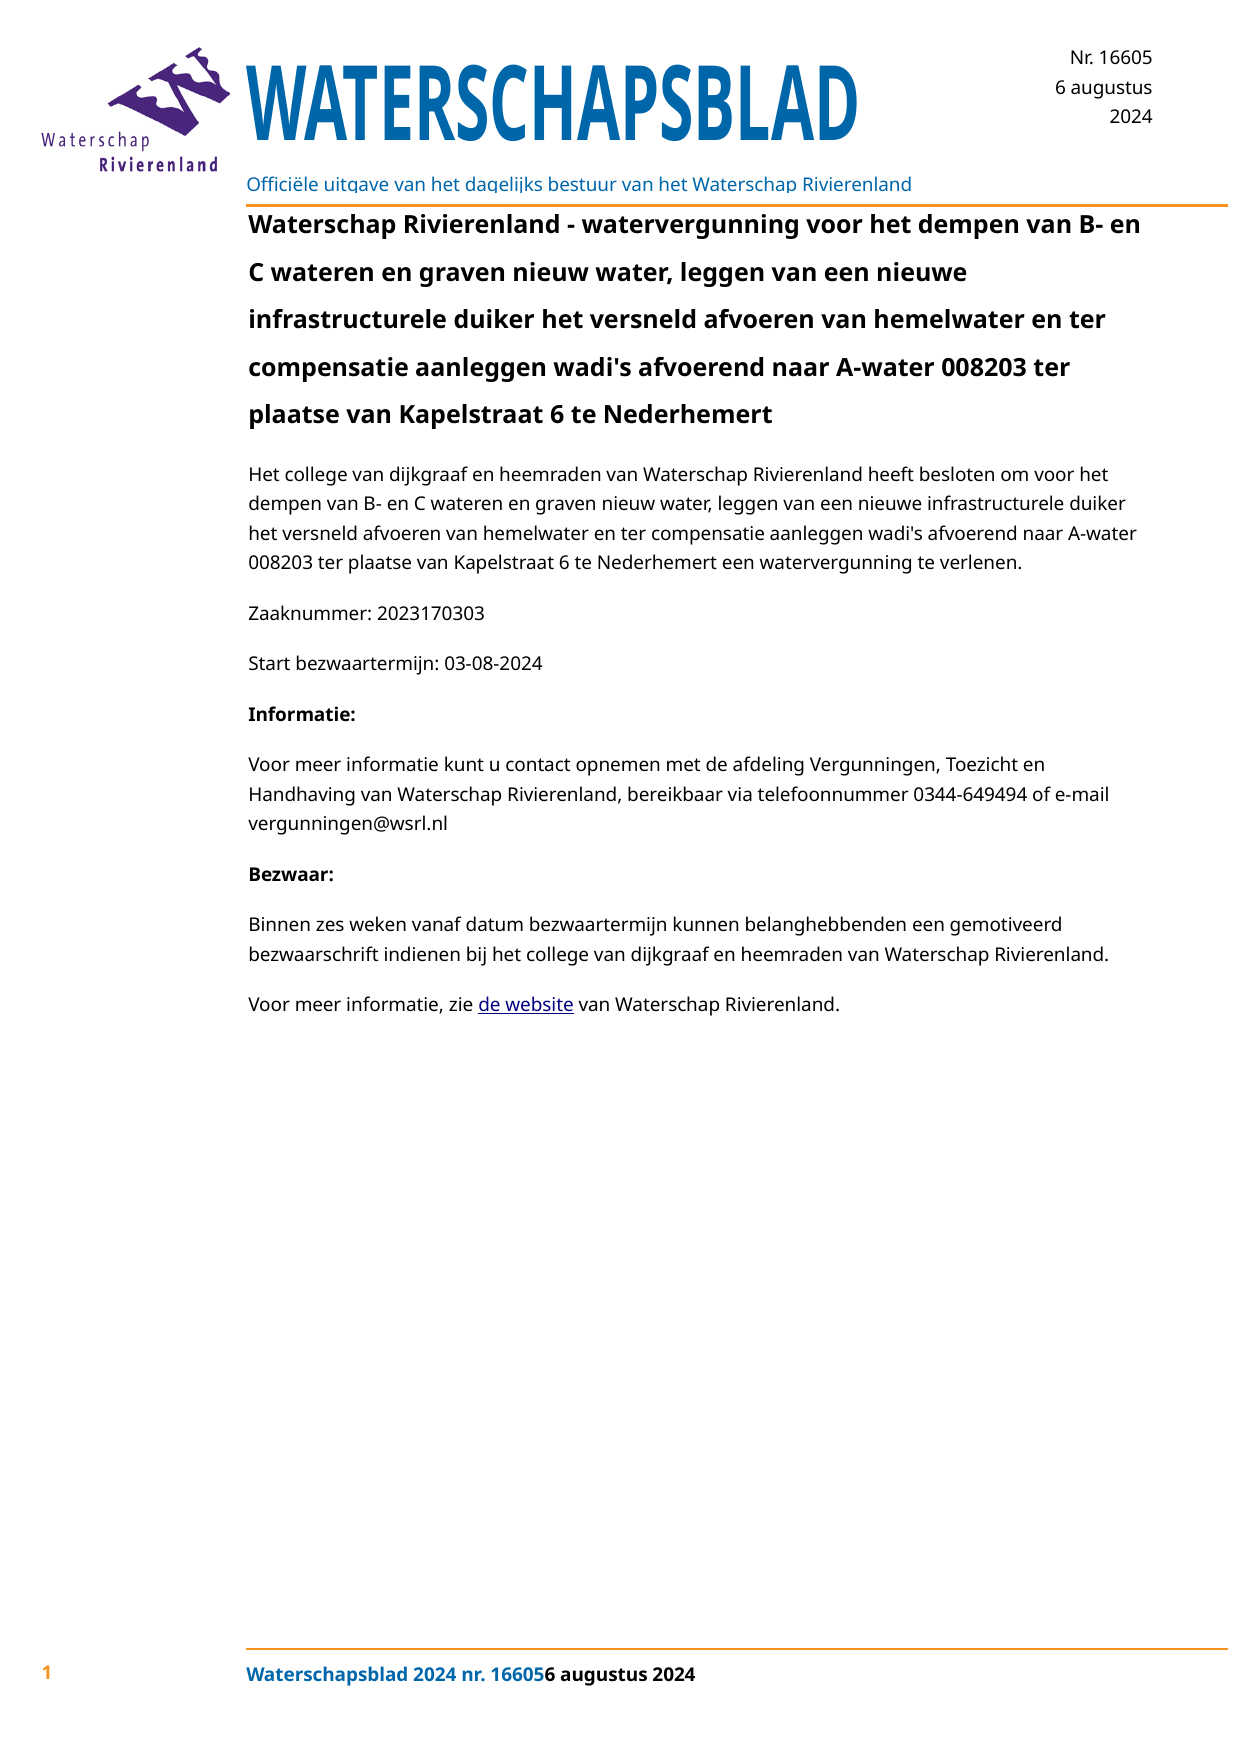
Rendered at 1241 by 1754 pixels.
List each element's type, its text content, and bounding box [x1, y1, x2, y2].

text Het college van dijkgraaf en heemraden van Waterschap Rivierenland heeft besloten om voor het dempen van B- en C wateren en graven nieuw water, leggen van een nieuwe infrastructurele duiker het versneld afvoeren van hemelwater en ter compensatie aanleggen wadi's afvoerend naar A-water 008203 ter plaatse van Kapelstraat 6 te Nederhemert een watervergunning te verlenen. [248, 461, 1152, 575]
text Waterschap Rivierenland - watervergunning voor het dempen van B- en C wateren en graven nieuw water, leggen van een nieuwe infrastructurele duiker het versneld afvoeren van hemelwater en ter compensatie aanleggen wadi's afvoerend naar A-water 008203 ter plaatse van Kapelstraat 6 te Nederhemert [248, 207, 1152, 431]
text Start bezwaartermijn: 03-08-2024 [248, 650, 1152, 676]
text Informatie: [248, 701, 1152, 726]
text Voor meer informatie kunt u contact opnemen met de afdeling Vergunningen, Toezicht en Handhaving van Waterschap Rivierenland, bereikbaar via telefoonnummer 0344-649494 of e-mail vergunningen@wsrl.nl [248, 751, 1152, 836]
text Bezwaar: [248, 861, 1152, 886]
text Zaaknummer: 2023170303 [248, 600, 1152, 626]
text Binnen zes weken vanaf datum bezwaartermijn kunnen belanghebbenden een gemotiveerd bezwaarschrift indienen bij het college van dijkgraaf en heemraden van Waterschap Rivierenland. [248, 911, 1152, 966]
picture [41, 47, 231, 172]
text Voor meer informatie, zie de website van Waterschap Rivierenland. [248, 991, 1152, 1017]
